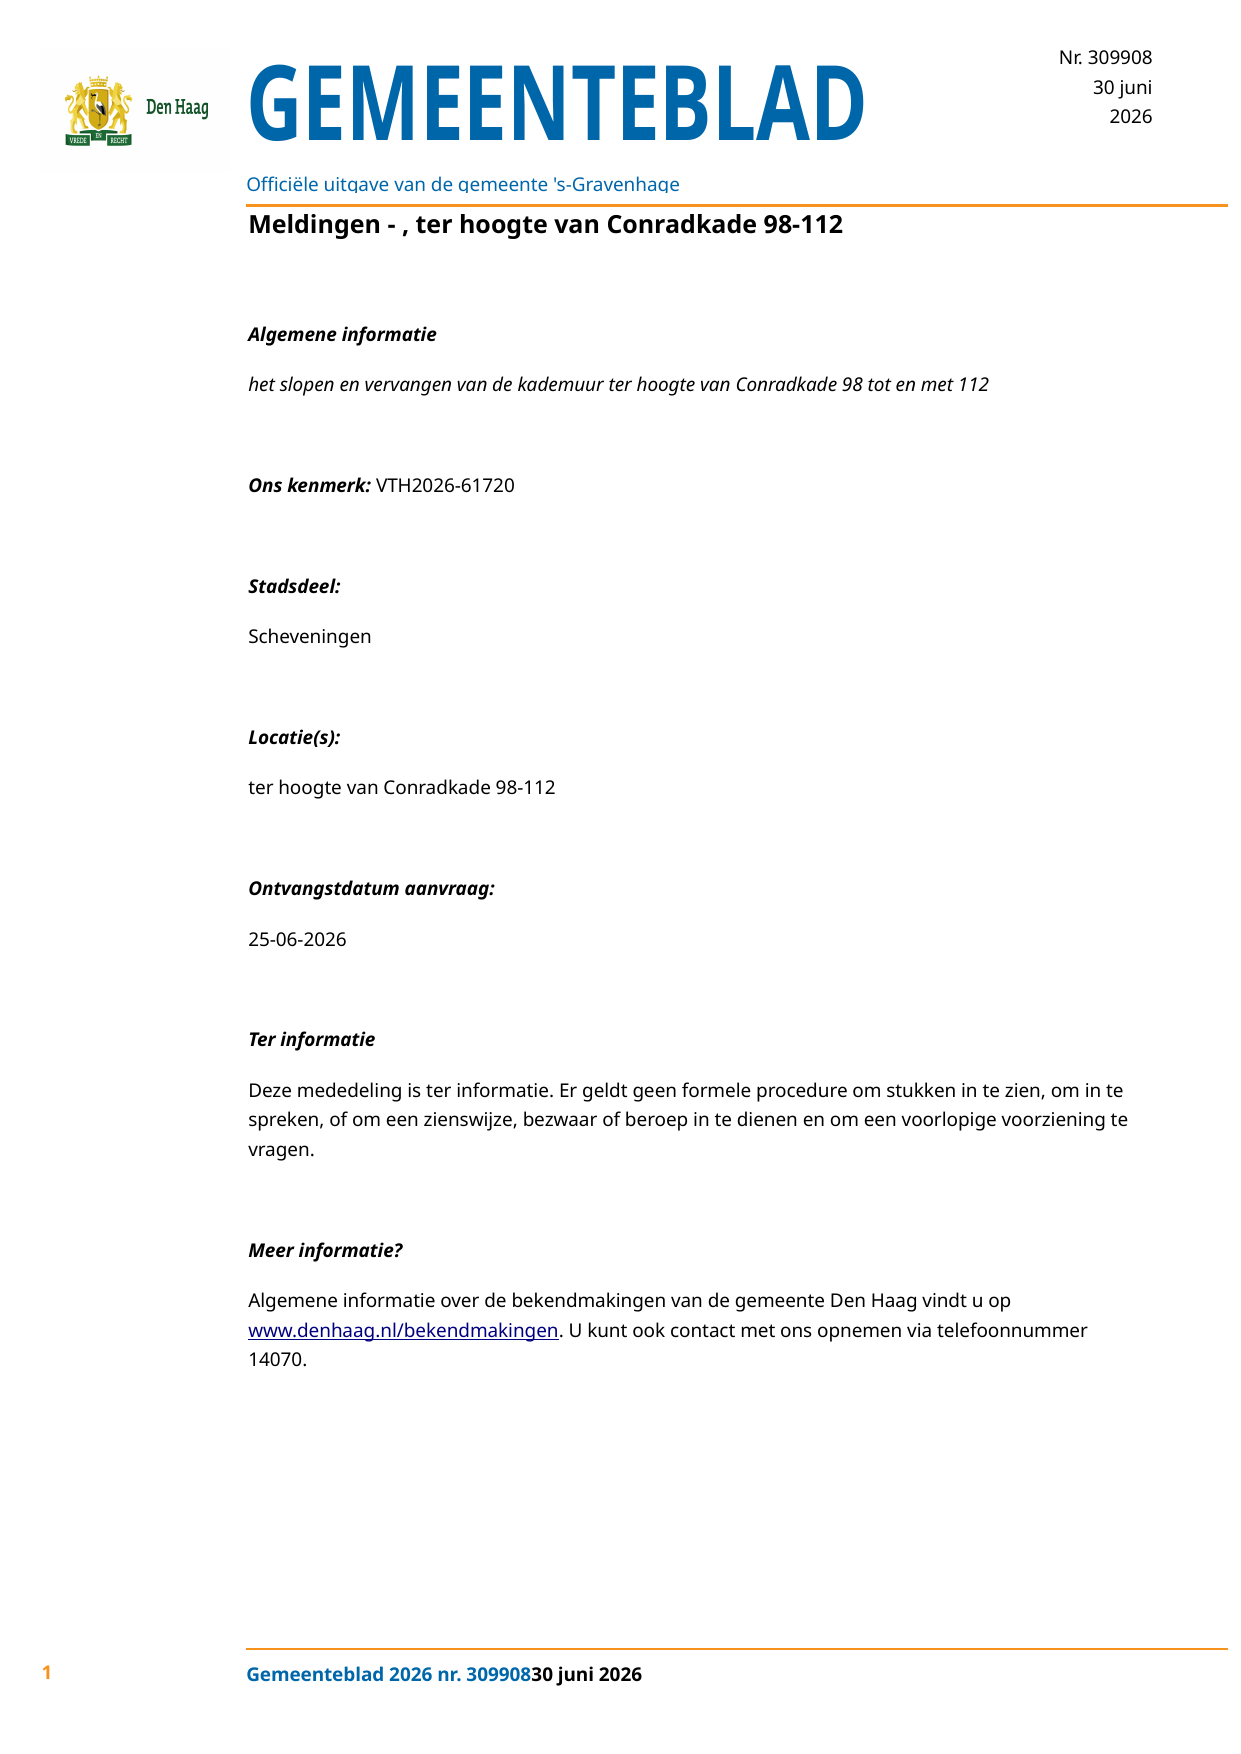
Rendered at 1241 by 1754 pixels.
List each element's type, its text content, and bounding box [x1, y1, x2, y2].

text Algemene informatie over de bekendmakingen van de gemeente Den Haag vindt u op www.denhaag.nl/bekendmakingen. U kunt ook contact met ons opnemen via telefoonnummer 14070. [248, 1287, 1152, 1372]
text Deze mededeling is ter informatie. Er geldt geen formele procedure om stukken in te zien, om in te spreken, of om een zienswijze, bezwaar of beroep in te dienen en om een voorlopige voorziening te vragen. [248, 1077, 1152, 1162]
text het slopen en vervangen van de kademuur ter hoogte van Conradkade 98 tot en met 112 [248, 371, 1152, 397]
text Locatie(s): [248, 724, 1152, 750]
text Stadsdeel: [248, 573, 1152, 598]
text Ter informatie [248, 1027, 1152, 1052]
text Ons kenmerk: VTH2026-61720 [248, 472, 1152, 498]
text Meer informatie? [248, 1237, 1152, 1263]
text Ontvangstdatum aanvraag: [248, 875, 1152, 901]
text Algemene informatie [248, 321, 1152, 346]
picture [41, 47, 231, 172]
text Meldingen - , ter hoogte van Conradkade 98-112 [248, 207, 1152, 241]
text 25-06-2026 [248, 926, 1152, 951]
text ter hoogte van Conradkade 98-112 [248, 774, 1152, 800]
text Scheveningen [248, 623, 1152, 649]
